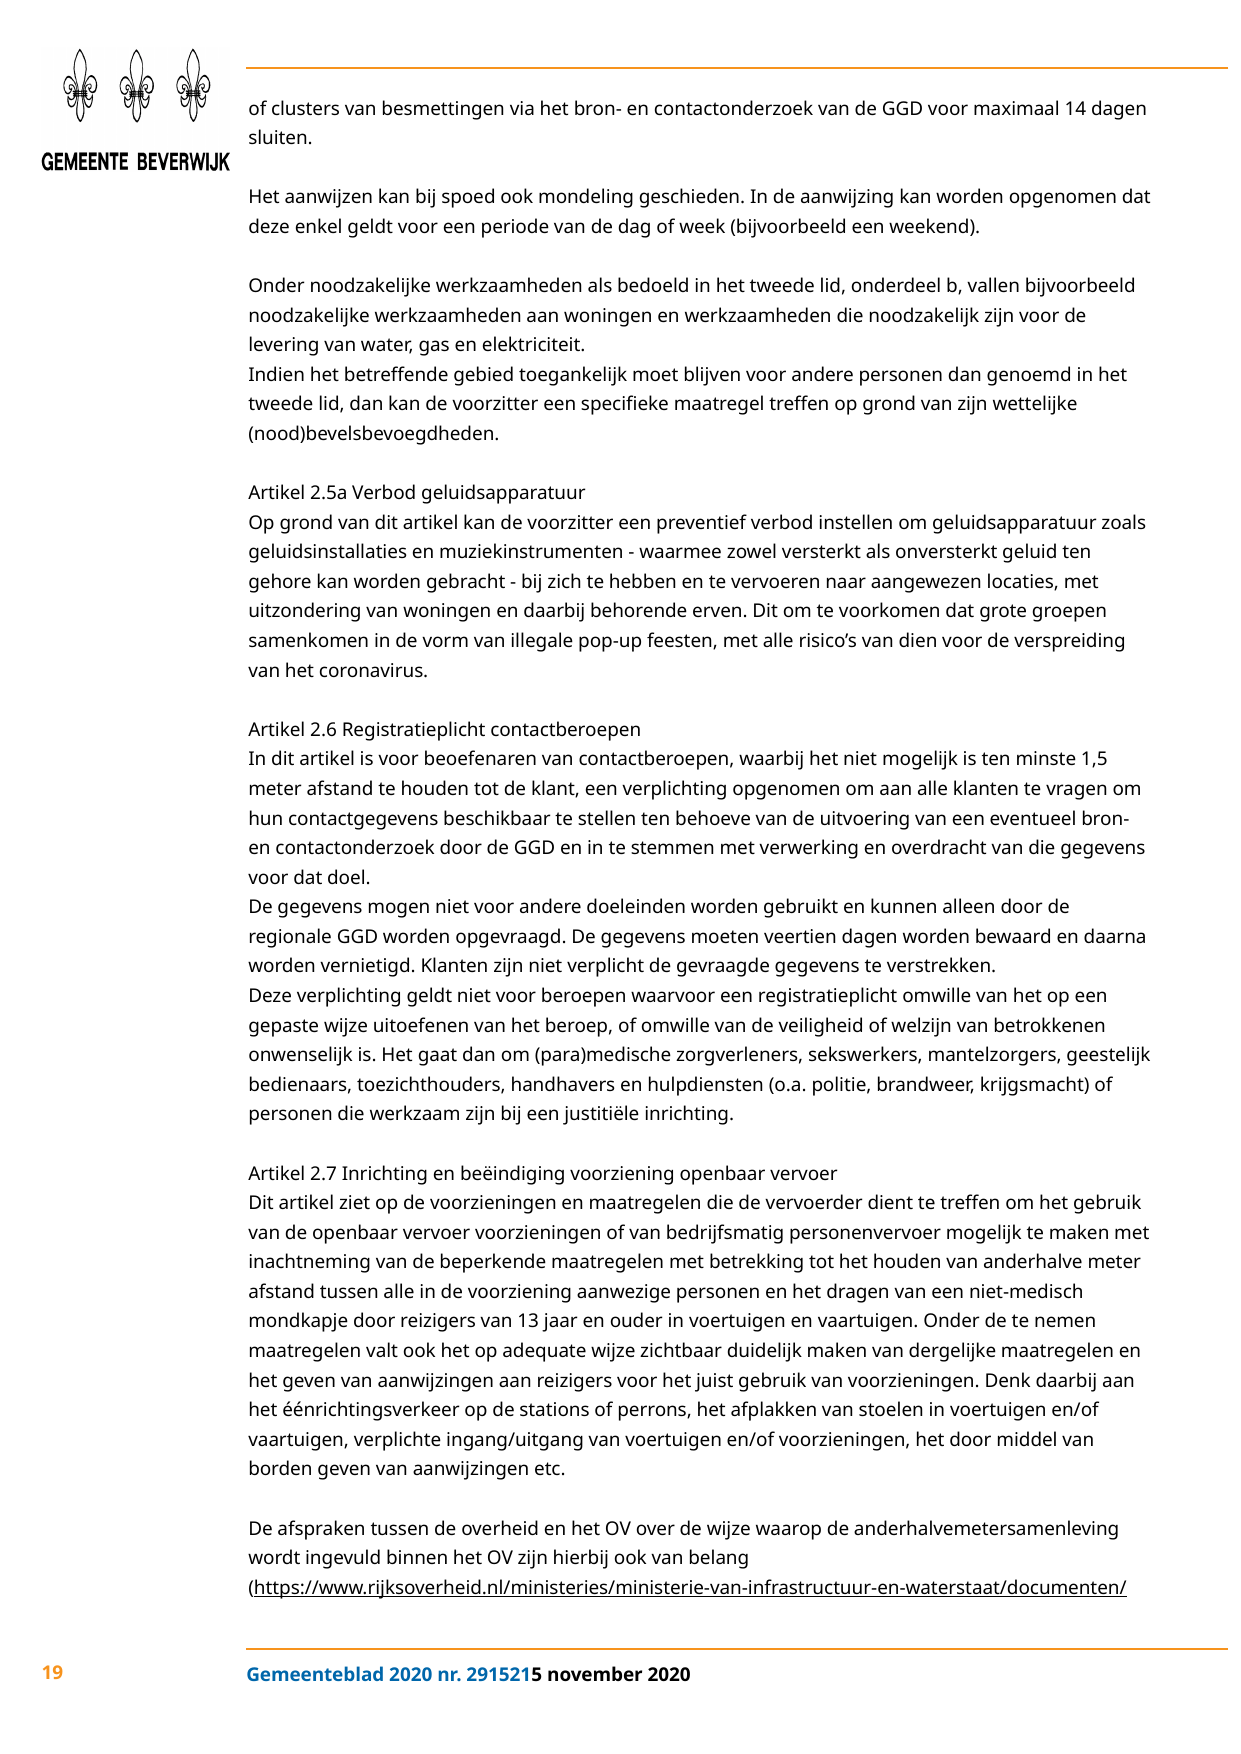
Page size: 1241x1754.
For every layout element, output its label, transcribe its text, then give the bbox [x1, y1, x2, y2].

picture [41, 47, 231, 172]
text Onder noodzakelijke werkzaamheden als bedoeld in het tweede lid, onderdeel b, vallen bijvoorbeeld noodzakelijke werkzaamheden aan woningen en werkzaamheden die noodzakelijk zijn voor de levering van water, gas en elektriciteit. [248, 272, 1152, 357]
text Dit artikel ziet op de voorzieningen en maatregelen die de vervoerder dient te treffen om het gebruik van de openbaar vervoer voorzieningen of van bedrijfsmatig personenvervoer mogelijk te maken met inachtneming van de beperkende maatregelen met betrekking tot het houden van anderhalve meter afstand tussen alle in de voorziening aanwezige personen en het dragen van een niet-medisch mondkapje door reizigers van 13 jaar en ouder in voertuigen en vaartuigen. Onder de te nemen maatregelen valt ook het op adequate wijze zichtbaar duidelijk maken van dergelijke maatregelen en het geven van aanwijzingen aan reizigers voor het juist gebruik van voorzieningen. Denk daarbij aan het éénrichtingsverkeer op de stations of perrons, het afplakken van stoelen in voertuigen en/of vaartuigen, verplichte ingang/uitgang van voertuigen en/of voorzieningen, het door middel van borden geven van aanwijzingen etc. [248, 1189, 1152, 1481]
text De afspraken tussen de overheid en het OV over de wijze waarop de anderhalvemetersamenleving wordt ingevuld binnen het OV zijn hierbij ook van belang (https://www.rijksoverheid.nl/ministeries/ministerie-van-infrastructuur-en-waterstaat/documenten/ [248, 1515, 1152, 1600]
text Artikel 2.6 Registratieplicht contactberoepen [248, 716, 1152, 742]
text Indien het betreffende gebied toegankelijk moet blijven voor andere personen dan genoemd in het tweede lid, dan kan de voorzitter een specifieke maatregel treffen op grond van zijn wettelijke (nood)bevelsbevoegdheden. [248, 361, 1152, 446]
text Artikel 2.5a Verbod geluidsapparatuur [248, 479, 1152, 505]
text In dit artikel is voor beoefenaren van contactberoepen, waarbij het niet mogelijk is ten minste 1,5 meter afstand te houden tot de klant, een verplichting opgenomen om aan alle klanten te vragen om hun contactgegevens beschikbaar te stellen ten behoeve van de uitvoering van een eventueel bron- en contactonderzoek door de GGD en in te stemmen met verwerking en overdracht van die gegevens voor dat doel. [248, 746, 1152, 890]
text Deze verplichting geldt niet voor beroepen waarvoor een registratieplicht omwille van het op een gepaste wijze uitoefenen van het beroep, of omwille van de veiligheid of welzijn van betrokkenen onwenselijk is. Het gaat dan om (para)medische zorgverleners, sekswerkers, mantelzorgers, geestelijk bedienaars, toezichthouders, handhavers en hulpdiensten (o.a. politie, brandweer, krijgsmacht) of personen die werkzaam zijn bij een justitiële inrichting. [248, 982, 1152, 1126]
text Artikel 2.7 Inrichting en beëindiging voorziening openbaar vervoer [248, 1160, 1152, 1186]
text Het aanwijzen kan bij spoed ook mondeling geschieden. In de aanwijzing kan worden opgenomen dat deze enkel geldt voor een periode van de dag of week (bijvoorbeeld een weekend). [248, 183, 1152, 239]
text Op grond van dit artikel kan de voorzitter een preventief verbod instellen om geluidsapparatuur zoals geluidsinstallaties en muziekinstrumenten - waarmee zowel versterkt als onversterkt geluid ten gehore kan worden gebracht - bij zich te hebben en te vervoeren naar aangewezen locaties, met uitzondering van woningen en daarbij behorende erven. Dit om te voorkomen dat grote groepen samenkomen in de vorm van illegale pop-up feesten, met alle risico’s van dien voor de verspreiding van het coronavirus. [248, 509, 1152, 683]
text of clusters van besmettingen via het bron- en contactonderzoek van de GGD voor maximaal 14 dagen sluiten. [248, 95, 1152, 150]
text De gegevens mogen niet voor andere doeleinden worden gebruikt en kunnen alleen door de regionale GGD worden opgevraagd. De gegevens moeten veertien dagen worden bewaard en daarna worden vernietigd. Klanten zijn niet verplicht de gevraagde gegevens te verstrekken. [248, 893, 1152, 978]
